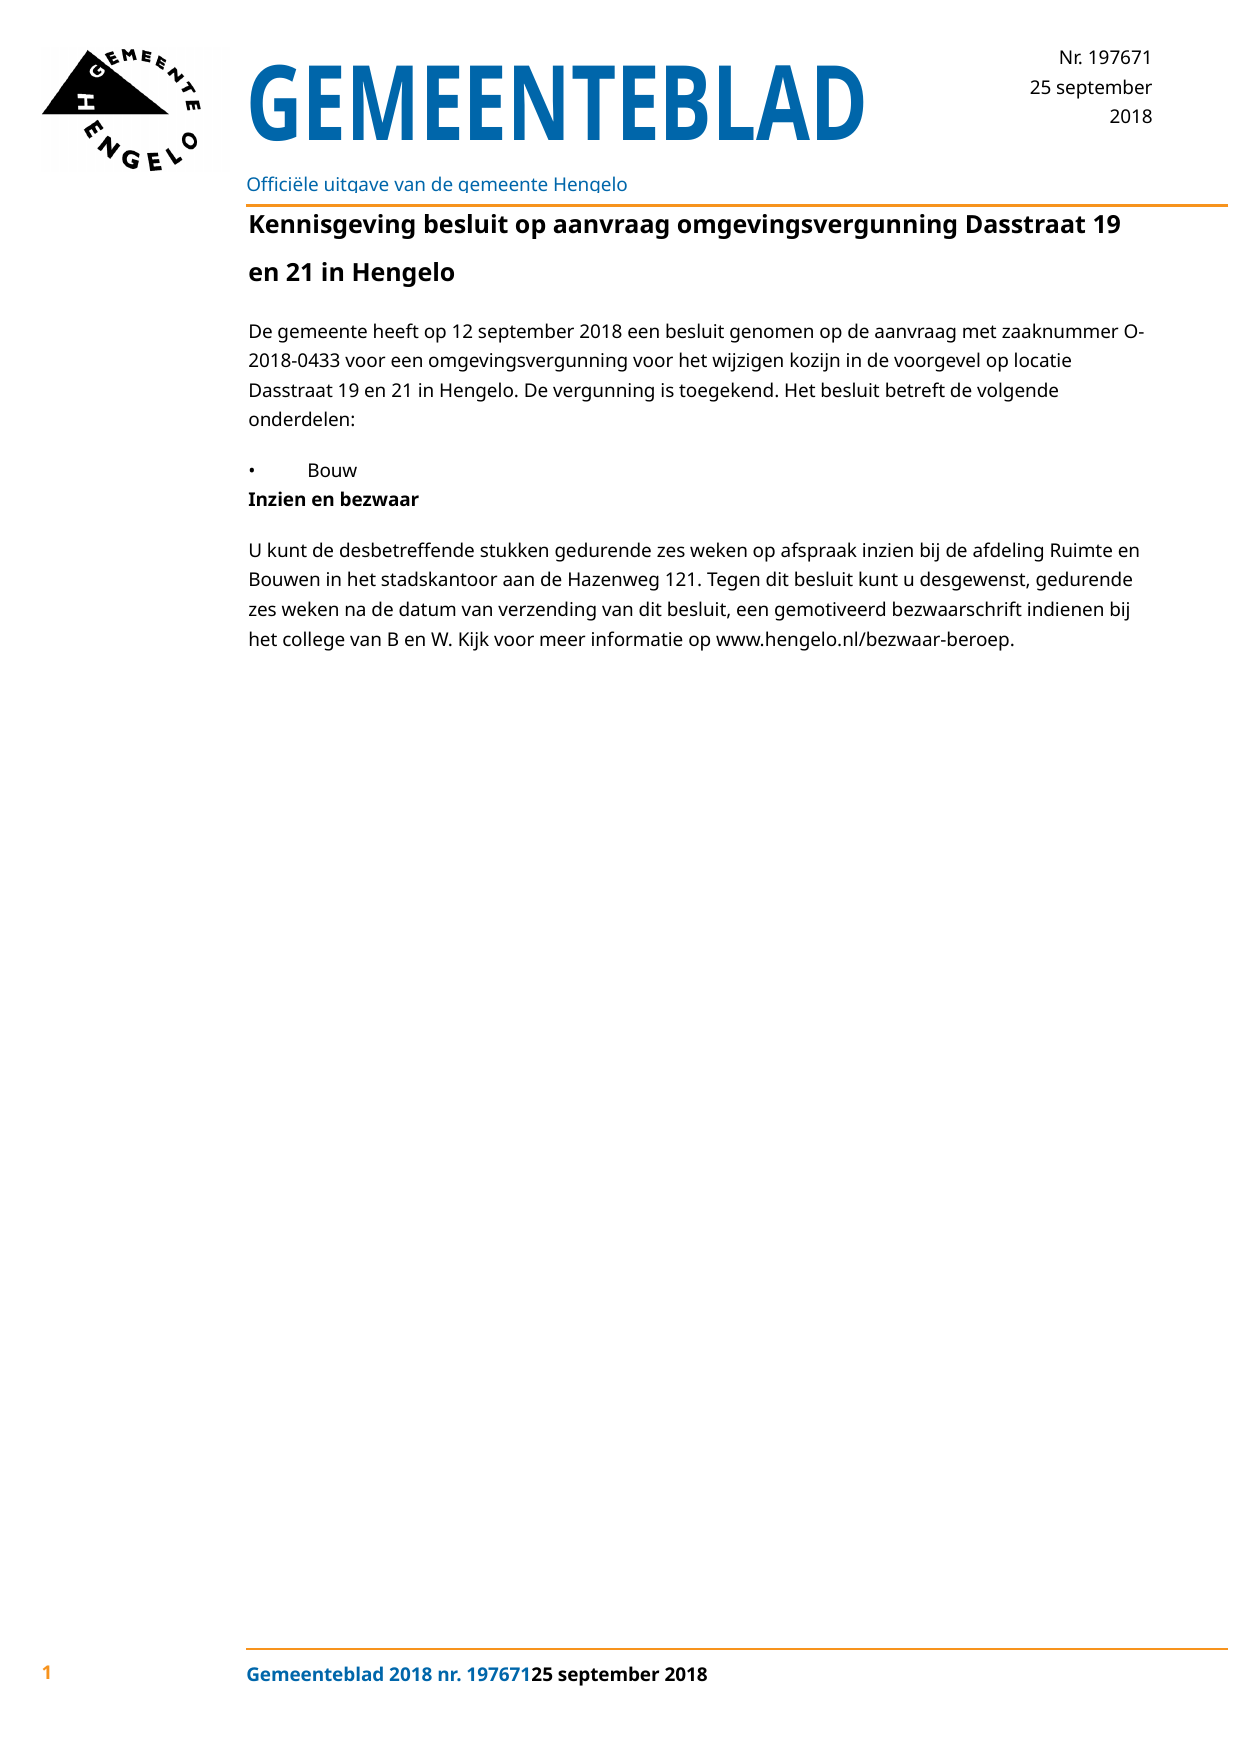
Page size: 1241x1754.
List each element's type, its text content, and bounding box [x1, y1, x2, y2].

text Inzien en bezwaar [248, 487, 1152, 512]
list Bouw [248, 457, 1152, 483]
text U kunt de desbetreffende stukken gedurende zes weken op afspraak inzien bij de afdeling Ruimte en Bouwen in het stadskantoor aan de Hazenweg 121. Tegen dit besluit kunt u desgewenst, gedurende zes weken na de datum van verzending van dit besluit, een gemotiveerd bezwaarschrift indienen bij het college van B en W. Kijk voor meer informatie op www.hengelo.nl/bezwaar-beroep. [248, 537, 1152, 652]
text Kennisgeving besluit op aanvraag omgevingsvergunning Dasstraat 19 en 21 in Hengelo [248, 207, 1152, 288]
picture [41, 47, 231, 172]
text De gemeente heeft op 12 september 2018 een besluit genomen op de aanvraag met zaaknummer O-2018-0433 voor een omgevingsvergunning voor het wijzigen kozijn in de voorgevel op locatie Dasstraat 19 en 21 in Hengelo. De vergunning is toegekend. Het besluit betreft de volgende onderdelen: [248, 318, 1152, 432]
